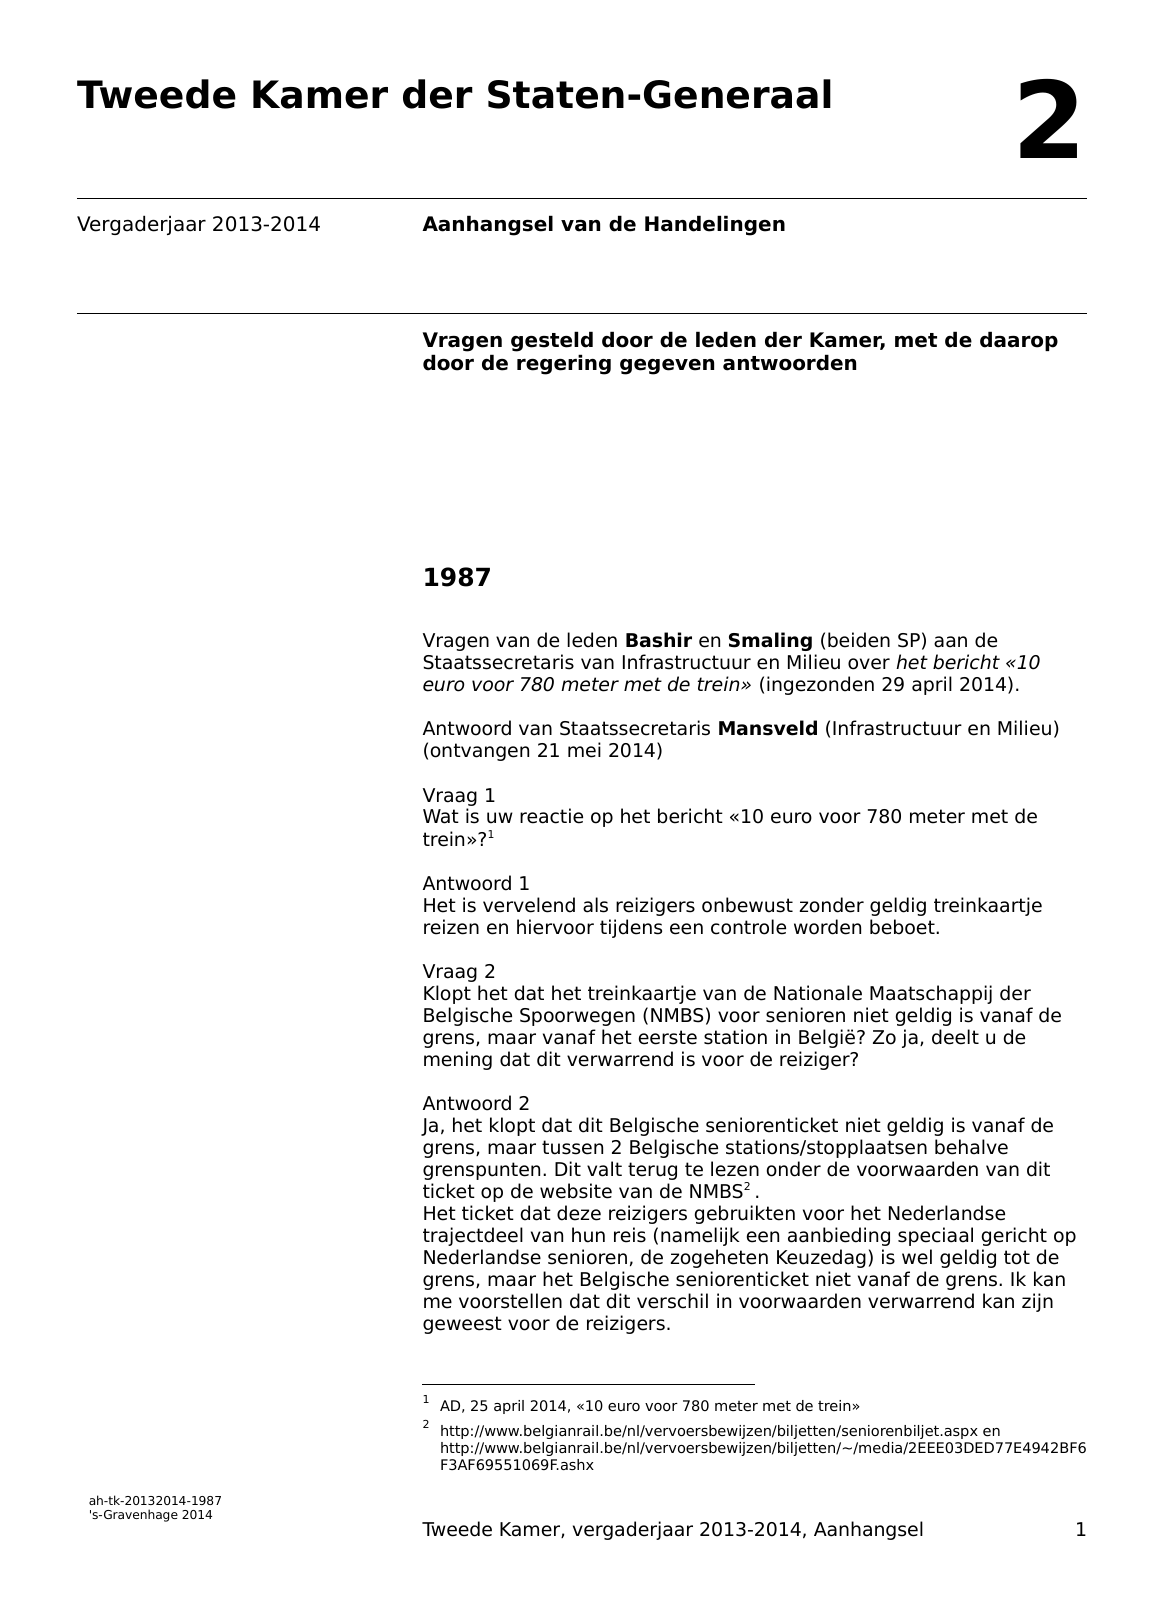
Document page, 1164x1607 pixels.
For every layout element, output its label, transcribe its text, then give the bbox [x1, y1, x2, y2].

table_cell [77, 314, 422, 375]
text ah-tk-20132014-1987 [88, 1494, 323, 1508]
text Antwoord 1 [422, 873, 1087, 894]
table_cell Vergaderjaar 2013-2014 [77, 199, 422, 313]
text Vraag 1 [422, 784, 1087, 806]
text Het is vervelend als reizigers onbewust zonder geldig treinkaartje reizen en hiervoor tijdens een controle worden beboet. [422, 894, 1087, 938]
text Antwoord 2 [422, 1093, 1087, 1115]
table_header Tweede Kamer der Staten-Generaal [77, 59, 886, 198]
text Vraag 2 [422, 961, 1087, 983]
text Klopt het dat het treinkaartje van de Nationale Maatschappij der Belgische Spoorwegen (NMBS) voor senioren niet geldig is vanaf de grens, maar vanaf het eerste station in België? Zo ja, deelt u de mening dat dit verwarrend is voor de reiziger? [422, 983, 1087, 1071]
text 's-Gravenhage 2014 [88, 1508, 323, 1522]
text Ja, het klopt dat dit Belgische seniorenticket niet geldig is vanaf de grens, maar tussen 2 Belgische stations/stopplaatsen behalve grenspunten. Dit valt terug te lezen onder de voorwaarden van dit ticket op de website van de NMBS. [422, 1115, 1087, 1203]
text http://www.belgianrail.be/nl/vervoersbewijzen/biljetten/seniorenbiljet.aspx en http://www.belgianrail.be/nl/vervoersbewijzen/biljetten/~/media/2EEE03DED77E4942BF6F3AF69551069F.ashx [422, 1418, 1087, 1474]
table_header 2 [886, 59, 1087, 198]
text AD, 25 april 2014, «10 euro voor 780 meter met de trein» [422, 1393, 1087, 1416]
table_cell Vragen gesteld door de leden der Kamer, met de daarop door de regering gegeven antwoorden [422, 314, 1087, 375]
text Vragen van de leden Bashir en Smaling (beiden SP) aan de Staatssecretaris van Infrastructuur en Milieu over het bericht «10 euro voor 780 meter met de trein» (ingezonden 29 april 2014). [422, 630, 1087, 696]
table_cell Aanhangsel van de Handelingen [422, 199, 1087, 313]
text Het ticket dat deze reizigers gebruikten voor het Nederlandse trajectdeel van hun reis (namelijk een aanbieding speciaal gericht op Nederlandse senioren, de zogeheten Keuzedag) is wel geldig tot de grens, maar het Belgische seniorenticket niet vanaf de grens. Ik kan me voorstellen dat dit verschil in voorwaarden verwarrend kan zijn geweest voor de reizigers. [422, 1203, 1087, 1334]
text Antwoord van Staatssecretaris Mansveld (Infrastructuur en Milieu) (ontvangen 21 mei 2014) [422, 718, 1087, 762]
text Wat is uw reactie op het bericht «10 euro voor 780 meter met de trein»? [422, 806, 1087, 850]
text 1987 [422, 563, 1087, 592]
